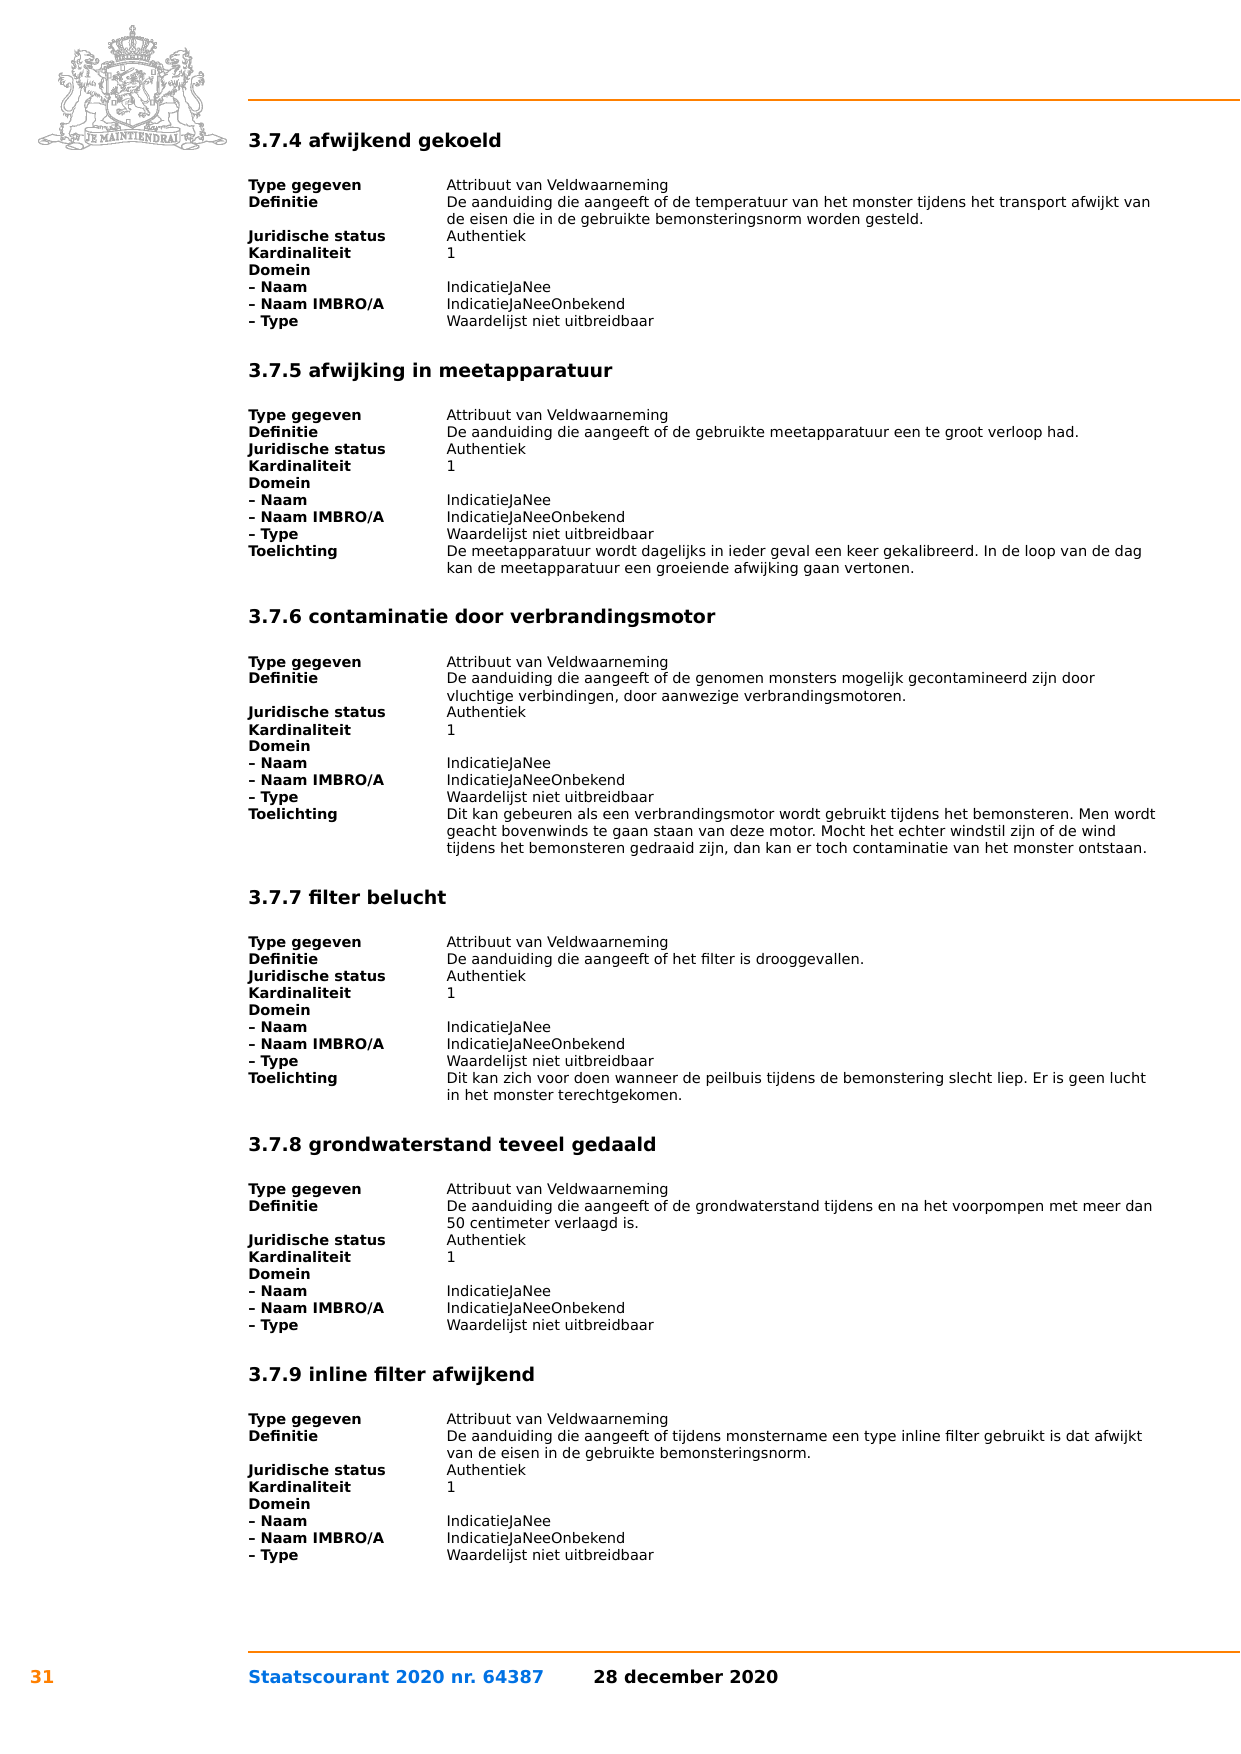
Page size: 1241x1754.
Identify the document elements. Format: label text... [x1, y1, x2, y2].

table_header Attribuut van Veldwaarneming [440, 1181, 1163, 1198]
table_cell 1 [440, 1249, 1163, 1266]
table_cell – Type [248, 1317, 440, 1334]
table_header Attribuut van Veldwaarneming [440, 407, 1163, 424]
table_cell Juridische status [248, 968, 440, 985]
table_cell – Type [248, 1053, 440, 1070]
table_cell – Naam IMBRO/A [248, 509, 440, 526]
table_cell IndicatieJaNeeOnbekend [440, 1530, 1163, 1547]
table_cell Kardinaliteit [248, 985, 440, 1002]
table_header Type gegeven [248, 934, 440, 951]
table_header Type gegeven [248, 1411, 440, 1428]
table_cell Definitie [248, 194, 440, 228]
subtitle 3.7.5 afwijking in meetapparatuur [248, 360, 1163, 382]
table_cell Toelichting [248, 543, 440, 576]
table_cell Authentiek [440, 704, 1163, 721]
table_cell – Type [248, 526, 440, 542]
table_cell IndicatieJaNeeOnbekend [440, 1300, 1163, 1317]
table_cell IndicatieJaNeeOnbekend [440, 1036, 1163, 1053]
table_cell IndicatieJaNee [440, 755, 1163, 772]
table_cell Dit kan zich voor doen wanneer de peilbuis tijdens de bemonstering slecht liep. Er is geen lucht in het monster terechtgekomen. [440, 1070, 1163, 1104]
table_header Type gegeven [248, 177, 440, 194]
subtitle 3.7.4 afwijkend gekoeld [248, 130, 1163, 152]
table_cell Toelichting [248, 1070, 440, 1104]
table_header Attribuut van Veldwaarneming [440, 654, 1163, 670]
table_cell Domein [248, 1496, 440, 1513]
table_cell [440, 1002, 1163, 1019]
table_cell IndicatieJaNee [440, 1019, 1163, 1036]
table_cell IndicatieJaNee [440, 279, 1163, 296]
table_cell – Naam [248, 1283, 440, 1300]
table_cell [440, 1496, 1163, 1513]
table_cell Definitie [248, 1198, 440, 1232]
table_cell Domein [248, 1266, 440, 1283]
table_cell 1 [440, 1479, 1163, 1496]
table_cell IndicatieJaNee [440, 1513, 1163, 1529]
table_cell Juridische status [248, 704, 440, 721]
table_cell Juridische status [248, 228, 440, 245]
table_cell – Type [248, 313, 440, 330]
subtitle 3.7.7 filter belucht [248, 887, 1163, 909]
table_cell Domein [248, 738, 440, 755]
table_cell – Naam [248, 279, 440, 296]
table_cell 1 [440, 245, 1163, 262]
table_header Type gegeven [248, 654, 440, 670]
table_cell – Naam [248, 755, 440, 772]
table_cell Toelichting [248, 806, 440, 857]
table_cell Definitie [248, 670, 440, 704]
table_cell De aanduiding die aangeeft of tijdens monstername een type inline filter gebruikt is dat afwijkt van de eisen in de gebruikte bemonsteringsnorm. [440, 1428, 1163, 1462]
table_cell 1 [440, 458, 1163, 474]
table_cell Dit kan gebeuren als een verbrandingsmotor wordt gebruikt tijdens het bemonsteren. Men wordt geacht bovenwinds te gaan staan van deze motor. Mocht het echter windstil zijn of de wind tijdens het bemonsteren gedraaid zijn, dan kan er toch contaminatie van het monster ontstaan. [440, 806, 1163, 857]
table_header Attribuut van Veldwaarneming [440, 177, 1163, 194]
table_cell Waardelijst niet uitbreidbaar [440, 526, 1163, 542]
subtitle 3.7.8 grondwaterstand teveel gedaald [248, 1134, 1163, 1156]
table_cell IndicatieJaNee [440, 1283, 1163, 1300]
table_cell Authentiek [440, 1462, 1163, 1479]
table_cell Kardinaliteit [248, 1479, 440, 1496]
table_cell [440, 475, 1163, 492]
table_header Attribuut van Veldwaarneming [440, 1411, 1163, 1428]
table_cell Juridische status [248, 1232, 440, 1249]
table_cell Waardelijst niet uitbreidbaar [440, 1317, 1163, 1334]
subtitle 3.7.9 inline filter afwijkend [248, 1364, 1163, 1386]
table_cell – Naam [248, 492, 440, 508]
table_cell – Naam IMBRO/A [248, 1036, 440, 1053]
table_cell [440, 262, 1163, 279]
table_cell Kardinaliteit [248, 721, 440, 738]
picture [38, 25, 227, 150]
table_cell Kardinaliteit [248, 1249, 440, 1266]
table_cell – Type [248, 1547, 440, 1563]
table_cell IndicatieJaNeeOnbekend [440, 772, 1163, 789]
table_cell Domein [248, 262, 440, 279]
table_cell Waardelijst niet uitbreidbaar [440, 1053, 1163, 1070]
table_cell 1 [440, 985, 1163, 1002]
table_cell Authentiek [440, 968, 1163, 985]
table_cell Waardelijst niet uitbreidbaar [440, 789, 1163, 806]
table_cell De aanduiding die aangeeft of de temperatuur van het monster tijdens het transport afwijkt van de eisen die in de gebruikte bemonsteringsnorm worden gesteld. [440, 194, 1163, 228]
table_cell IndicatieJaNee [440, 492, 1163, 508]
table_cell – Naam IMBRO/A [248, 1530, 440, 1547]
table_cell Kardinaliteit [248, 245, 440, 262]
table_cell De aanduiding die aangeeft of de gebruikte meetapparatuur een te groot verloop had. [440, 424, 1163, 441]
table_cell Waardelijst niet uitbreidbaar [440, 313, 1163, 330]
table_cell – Naam IMBRO/A [248, 772, 440, 789]
table_header Type gegeven [248, 1181, 440, 1198]
table_cell De aanduiding die aangeeft of de grondwaterstand tijdens en na het voorpompen met meer dan 50 centimeter verlaagd is. [440, 1198, 1163, 1232]
table_cell Definitie [248, 951, 440, 968]
table_cell 1 [440, 721, 1163, 738]
table_header Type gegeven [248, 407, 440, 424]
table_cell De aanduiding die aangeeft of het filter is drooggevallen. [440, 951, 1163, 968]
table_cell Authentiek [440, 228, 1163, 245]
table_cell Domein [248, 1002, 440, 1019]
table_cell De meetapparatuur wordt dagelijks in ieder geval een keer gekalibreerd. In de loop van de dag kan de meetapparatuur een groeiende afwijking gaan vertonen. [440, 543, 1163, 576]
subtitle 3.7.6 contaminatie door verbrandingsmotor [248, 606, 1163, 628]
table_header Attribuut van Veldwaarneming [440, 934, 1163, 951]
table_cell Authentiek [440, 1232, 1163, 1249]
table_cell Juridische status [248, 441, 440, 458]
table_cell – Naam IMBRO/A [248, 1300, 440, 1317]
table_cell – Naam IMBRO/A [248, 296, 440, 313]
table_cell Definitie [248, 1428, 440, 1462]
table_cell [440, 738, 1163, 755]
table_cell – Naam [248, 1513, 440, 1529]
table_cell Juridische status [248, 1462, 440, 1479]
table_cell [440, 1266, 1163, 1283]
table_cell – Type [248, 789, 440, 806]
table_cell Authentiek [440, 441, 1163, 458]
table_cell IndicatieJaNeeOnbekend [440, 296, 1163, 313]
table_cell Kardinaliteit [248, 458, 440, 474]
table_cell Waardelijst niet uitbreidbaar [440, 1547, 1163, 1563]
table_cell De aanduiding die aangeeft of de genomen monsters mogelijk gecontamineerd zijn door vluchtige verbindingen, door aanwezige verbrandingsmotoren. [440, 670, 1163, 704]
table_cell Definitie [248, 424, 440, 441]
table_cell IndicatieJaNeeOnbekend [440, 509, 1163, 526]
table_cell Domein [248, 475, 440, 492]
table_cell – Naam [248, 1019, 440, 1036]
